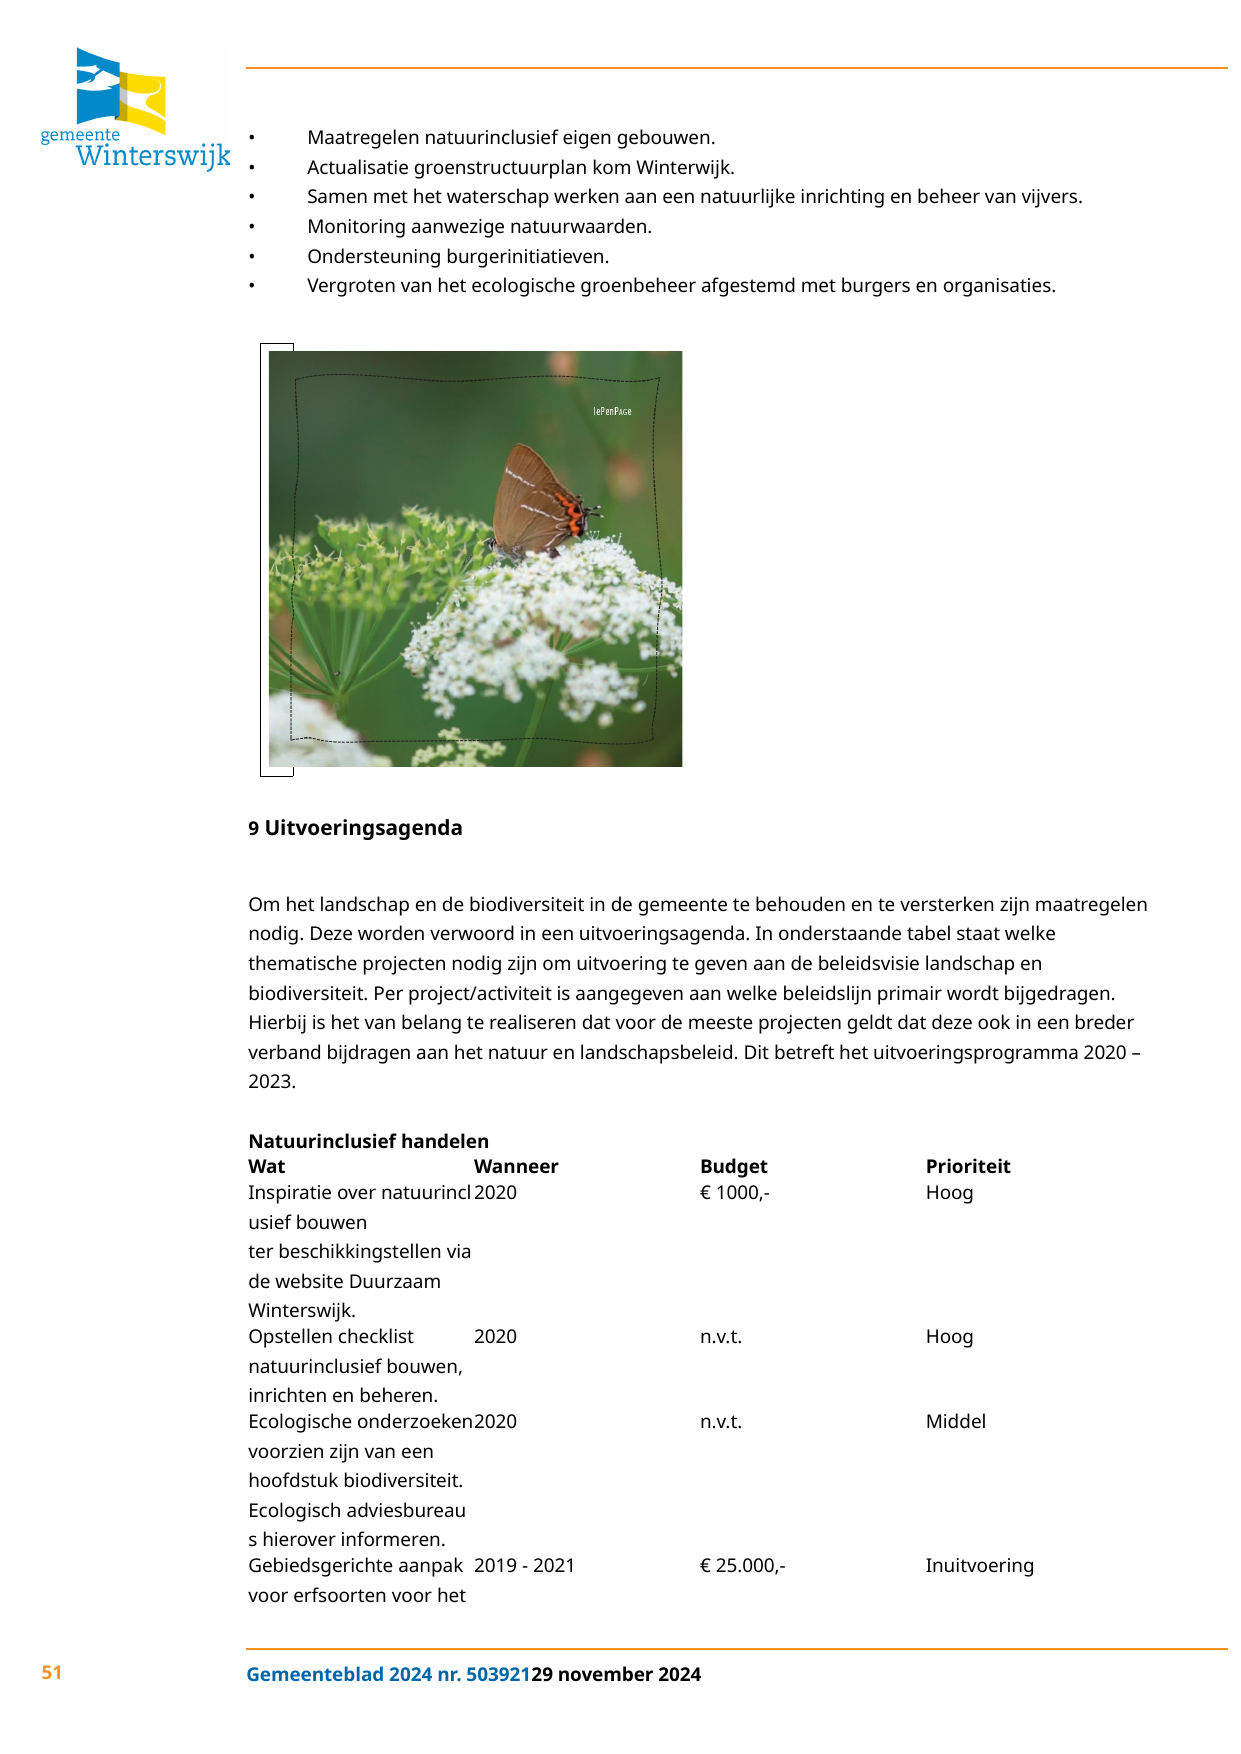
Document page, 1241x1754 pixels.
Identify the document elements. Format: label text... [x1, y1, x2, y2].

table_cell Wanneer [474, 1154, 700, 1179]
table_cell n.v.t. [700, 1408, 926, 1552]
text 9 Uitvoeringsagenda [248, 813, 1152, 842]
table_cell Prioriteit [926, 1154, 1152, 1179]
table_cell 2019 - 2021 [474, 1552, 700, 1608]
table_cell Gebiedsgerichte aanpak voor erfsoorten voor het [248, 1552, 474, 1608]
table_cell € 25.000,- [700, 1552, 926, 1608]
table_cell 2020 [474, 1179, 700, 1323]
table_cell Inspiratie over natuurinclusief bouwen ter beschikkingstellen viade website Duurzaam Winterswijk. [248, 1179, 474, 1323]
table_header Maatregelen natuurinclusief eigen gebouwen. Actualisatie groenstructuurplan kom Winterwijk. Samen met het waterschap werken aan een natuurlijke inrichting en beheer van vijvers. Monitoring aanwezige natuurwaarden. Ondersteuning burgerinitiatieven. Vergroten van het ecologische groenbeheer afgestemd met burgers en organisaties. [248, 125, 1152, 298]
table_cell Opstellen checklist natuurinclusief bouwen, inrichten en beheren. [248, 1323, 474, 1408]
table_cell 2020 [474, 1323, 700, 1408]
table_cell Inuitvoering [926, 1552, 1152, 1608]
picture [268, 351, 683, 767]
picture [225, 153, 231, 162]
table_cell € 1000,- [700, 1179, 926, 1323]
table_cell Middel [926, 1408, 1152, 1552]
table_cell Ecologische onderzoeken voorzien zijn van een hoofdstuk biodiversiteit. Ecologisch adviesbureaus hierover informeren. [248, 1408, 474, 1552]
table_cell Budget [700, 1154, 926, 1179]
text Om het landschap en de biodiversiteit in de gemeente te behouden en te versterken zijn maatregelen nodig. Deze worden verwoord in een uitvoeringsagenda. In onderstaande tabel staat welke thematische projecten nodig zijn om uitvoering te geven aan de beleidsvisie landschap en biodiversiteit. Per project/activiteit is aangegeven aan welke beleidslijn primair wordt bijgedragen. Hierbij is het van belang te realiseren dat voor de meeste projecten geldt dat deze ook in een breder verband bijdragen aan het natuur en landschapsbeleid. Dit betreft het uitvoeringsprogramma 2020 – 2023. [248, 891, 1152, 1094]
table_cell Hoog [926, 1179, 1152, 1323]
table_cell Hoog [926, 1323, 1152, 1408]
table_header Natuurinclusief handelen [248, 1128, 1152, 1153]
table_cell n.v.t. [700, 1323, 926, 1408]
table_cell Wat [248, 1154, 474, 1179]
picture [41, 47, 231, 172]
table_cell 2020 [474, 1408, 700, 1552]
